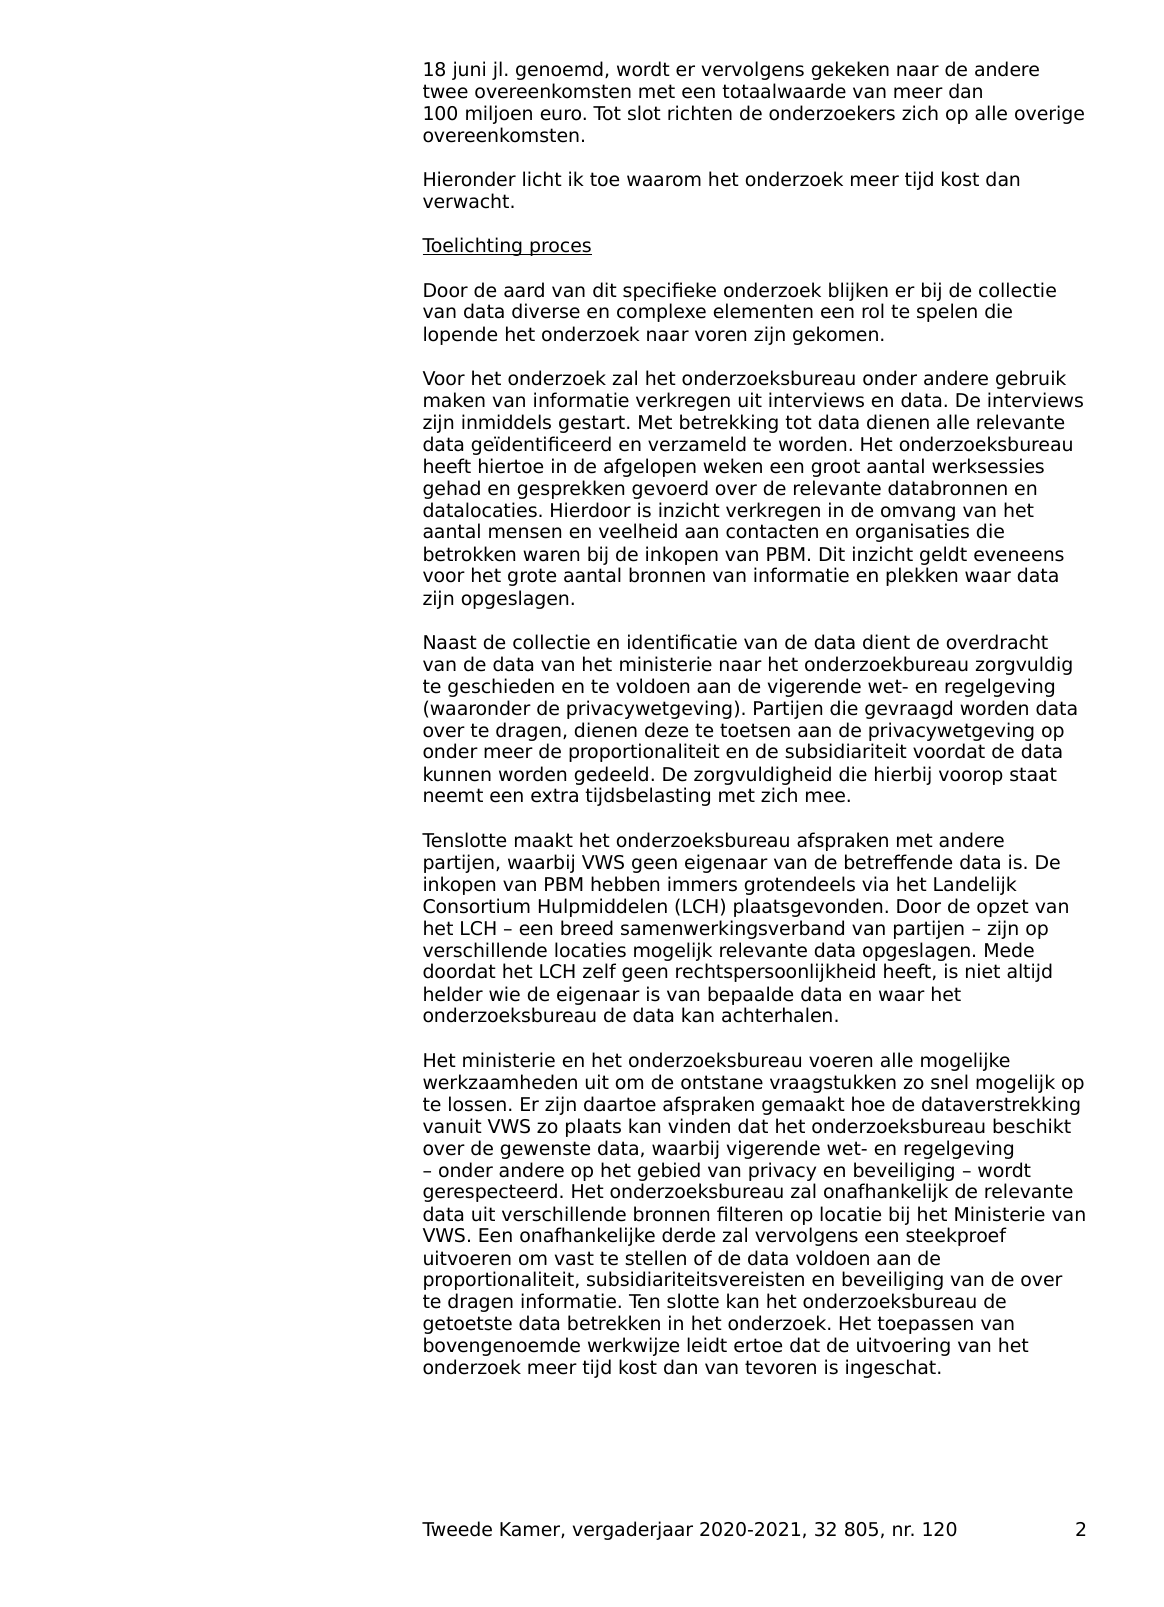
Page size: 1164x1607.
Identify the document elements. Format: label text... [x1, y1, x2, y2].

subtitle Toelichting proces [422, 235, 1087, 257]
text Hieronder licht ik toe waarom het onderzoek meer tijd kost dan verwacht. [422, 169, 1087, 213]
text Het ministerie en het onderzoeksbureau voeren alle mogelijke werkzaamheden uit om de ontstane vraagstukken zo snel mogelijk op te lossen. Er zijn daartoe afspraken gemaakt hoe de dataverstrekking vanuit VWS zo plaats kan vinden dat het onderzoeksbureau beschikt over de gewenste data, waarbij vigerende wet- en regelgeving – onder andere op het gebied van privacy en beveiliging – wordt gerespecteerd. Het onderzoeksbureau zal onafhankelijk de relevante data uit verschillende bronnen filteren op locatie bij het Ministerie van VWS. Een onafhankelijke derde zal vervolgens een steekproef uitvoeren om vast te stellen of de data voldoen aan de proportionaliteit, subsidiariteitsvereisten en beveiliging van de over te dragen informatie. Ten slotte kan het onderzoeksbureau de getoetste data betrekken in het onderzoek. Het toepassen van bovengenoemde werkwijze leidt ertoe dat de uitvoering van het onderzoek meer tijd kost dan van tevoren is ingeschat. [422, 1049, 1087, 1379]
text Voor het onderzoek zal het onderzoeksbureau onder andere gebruik maken van informatie verkregen uit interviews en data. De interviews zijn inmiddels gestart. Met betrekking tot data dienen alle relevante data geïdentificeerd en verzameld te worden. Het onderzoeksbureau heeft hiertoe in de afgelopen weken een groot aantal werksessies gehad en gesprekken gevoerd over de relevante databronnen en datalocaties. Hierdoor is inzicht verkregen in de omvang van het aantal mensen en veelheid aan contacten en organisaties die betrokken waren bij de inkopen van PBM. Dit inzicht geldt eveneens voor het grote aantal bronnen van informatie en plekken waar data zijn opgeslagen. [422, 368, 1087, 609]
text Tenslotte maakt het onderzoeksbureau afspraken met andere partijen, waarbij VWS geen eigenaar van de betreffende data is. De inkopen van PBM hebben immers grotendeels via het Landelijk Consortium Hulpmiddelen (LCH) plaatsgevonden. Door de opzet van het LCH – een breed samenwerkingsverband van partijen – zijn op verschillende locaties mogelijk relevante data opgeslagen. Mede doordat het LCH zelf geen rechtspersoonlijkheid heeft, is niet altijd helder wie de eigenaar is van bepaalde data en waar het onderzoeksbureau de data kan achterhalen. [422, 829, 1087, 1027]
text Naast de collectie en identificatie van de data dient de overdracht van de data van het ministerie naar het onderzoekbureau zorgvuldig te geschieden en te voldoen aan de vigerende wet- en regelgeving (waaronder de privacywetgeving). Partijen die gevraagd worden data over te dragen, dienen deze te toetsen aan de privacywetgeving op onder meer de proportionaliteit en de subsidiariteit voordat de data kunnen worden gedeeld. De zorgvuldigheid die hierbij voorop staat neemt een extra tijdsbelasting met zich mee. [422, 632, 1087, 807]
text Door de aard van dit specifieke onderzoek blijken er bij de collectie van data diverse en complexe elementen een rol te spelen die lopende het onderzoek naar voren zijn gekomen. [422, 279, 1087, 345]
text 18 juni jl. genoemd, wordt er vervolgens gekeken naar de andere twee overeenkomsten met een totaalwaarde van meer dan 100 miljoen euro. Tot slot richten de onderzoekers zich op alle overige overeenkomsten. [422, 59, 1087, 147]
